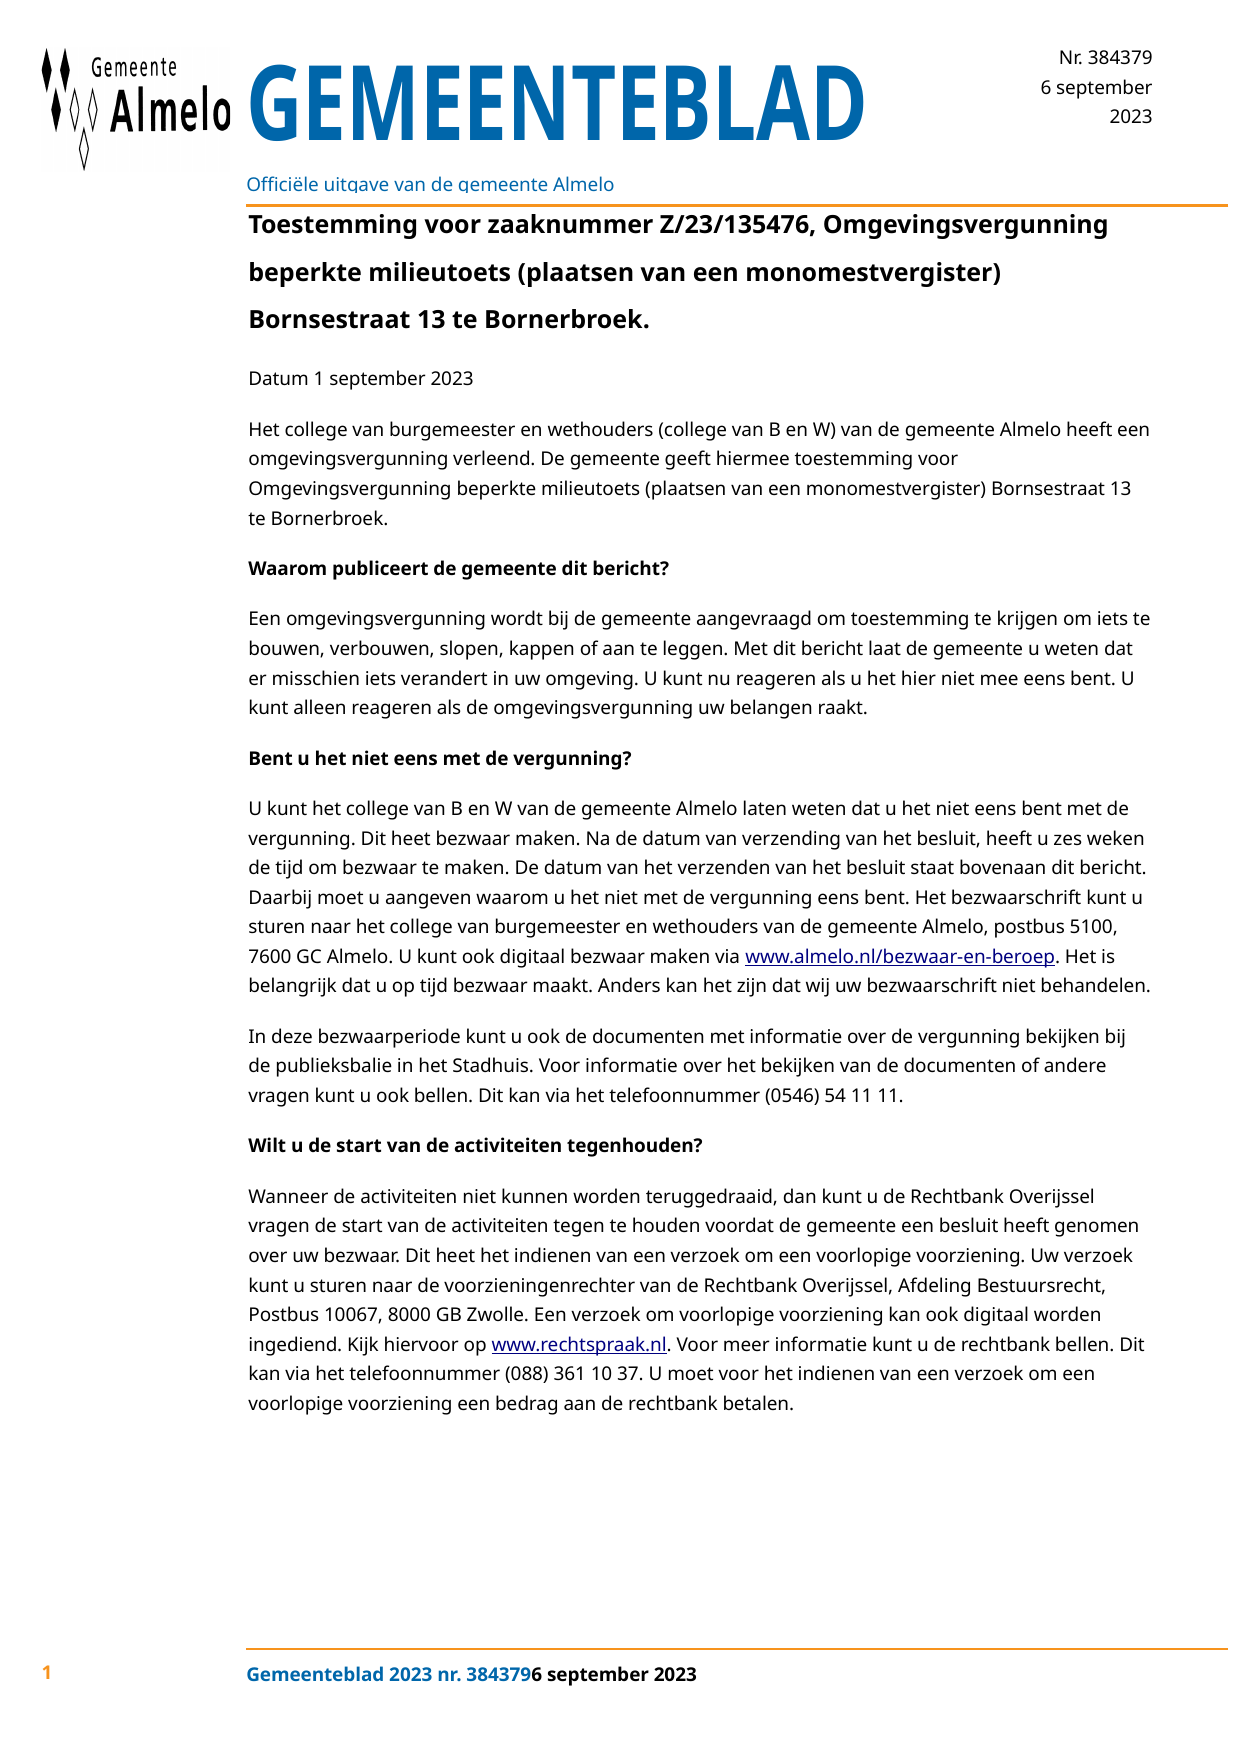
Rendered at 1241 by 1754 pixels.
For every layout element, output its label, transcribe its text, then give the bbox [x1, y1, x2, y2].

text Het college van burgemeester en wethouders (college van B en W) van de gemeente Almelo heeft een omgevingsvergunning verleend. De gemeente geeft hiermee toestemming voor Omgevingsvergunning beperkte milieutoets (plaatsen van een monomestvergister) Bornsestraat 13 te Bornerbroek. [248, 416, 1152, 530]
picture [41, 47, 231, 172]
text Toestemming voor zaaknummer Z/23/135476, Omgevingsvergunning beperkte milieutoets (plaatsen van een monomestvergister) Bornsestraat 13 te Bornerbroek. [248, 207, 1152, 336]
text Waarom publiceert de gemeente dit bericht? [248, 555, 1152, 581]
text U kunt het college van B en W van de gemeente Almelo laten weten dat u het niet eens bent met de vergunning. Dit heet bezwaar maken. Na de datum van verzending van het besluit, heeft u zes weken de tijd om bezwaar te maken. De datum van het verzenden van het besluit staat bovenaan dit bericht. Daarbij moet u aangeven waarom u het niet met de vergunning eens bent. Het bezwaarschrift kunt u sturen naar het college van burgemeester en wethouders van de gemeente Almelo, postbus 5100, 7600 GC Almelo. U kunt ook digitaal bezwaar maken via www.almelo.nl/bezwaar-en-beroep. Het is belangrijk dat u op tijd bezwaar maakt. Anders kan het zijn dat wij uw bezwaarschrift niet behandelen. [248, 795, 1152, 998]
text Datum 1 september 2023 [248, 366, 1152, 391]
text Wanneer de activiteiten niet kunnen worden teruggedraaid, dan kunt u de Rechtbank Overijssel vragen de start van de activiteiten tegen te houden voordat de gemeente een besluit heeft genomen over uw bezwaar. Dit heet het indienen van een verzoek om een voorlopige voorziening. Uw verzoek kunt u sturen naar de voorzieningenrechter van de Rechtbank Overijssel, Afdeling Bestuursrecht, Postbus 10067, 8000 GB Zwolle. Een verzoek om voorlopige voorziening kan ook digitaal worden ingediend. Kijk hiervoor op www.rechtspraak.nl. Voor meer informatie kunt u de rechtbank bellen. Dit kan via het telefoonnummer (088) 361 10 37. U moet voor het indienen van een verzoek om een voorlopige voorziening een bedrag aan de rechtbank betalen. [248, 1183, 1152, 1416]
text Wilt u de start van de activiteiten tegenhouden? [248, 1133, 1152, 1158]
text In deze bezwaarperiode kunt u ook de documenten met informatie over de vergunning bekijken bij de publieksbalie in het Stadhuis. Voor informatie over het bekijken van de documenten of andere vragen kunt u ook bellen. Dit kan via het telefoonnummer (0546) 54 11 11. [248, 1023, 1152, 1108]
text Bent u het niet eens met de vergunning? [248, 745, 1152, 770]
text Een omgevingsvergunning wordt bij de gemeente aangevraagd om toestemming te krijgen om iets te bouwen, verbouwen, slopen, kappen of aan te leggen. Met dit bericht laat de gemeente u weten dat er misschien iets verandert in uw omgeving. U kunt nu reageren als u het hier niet mee eens bent. U kunt alleen reageren als de omgevingsvergunning uw belangen raakt. [248, 606, 1152, 720]
